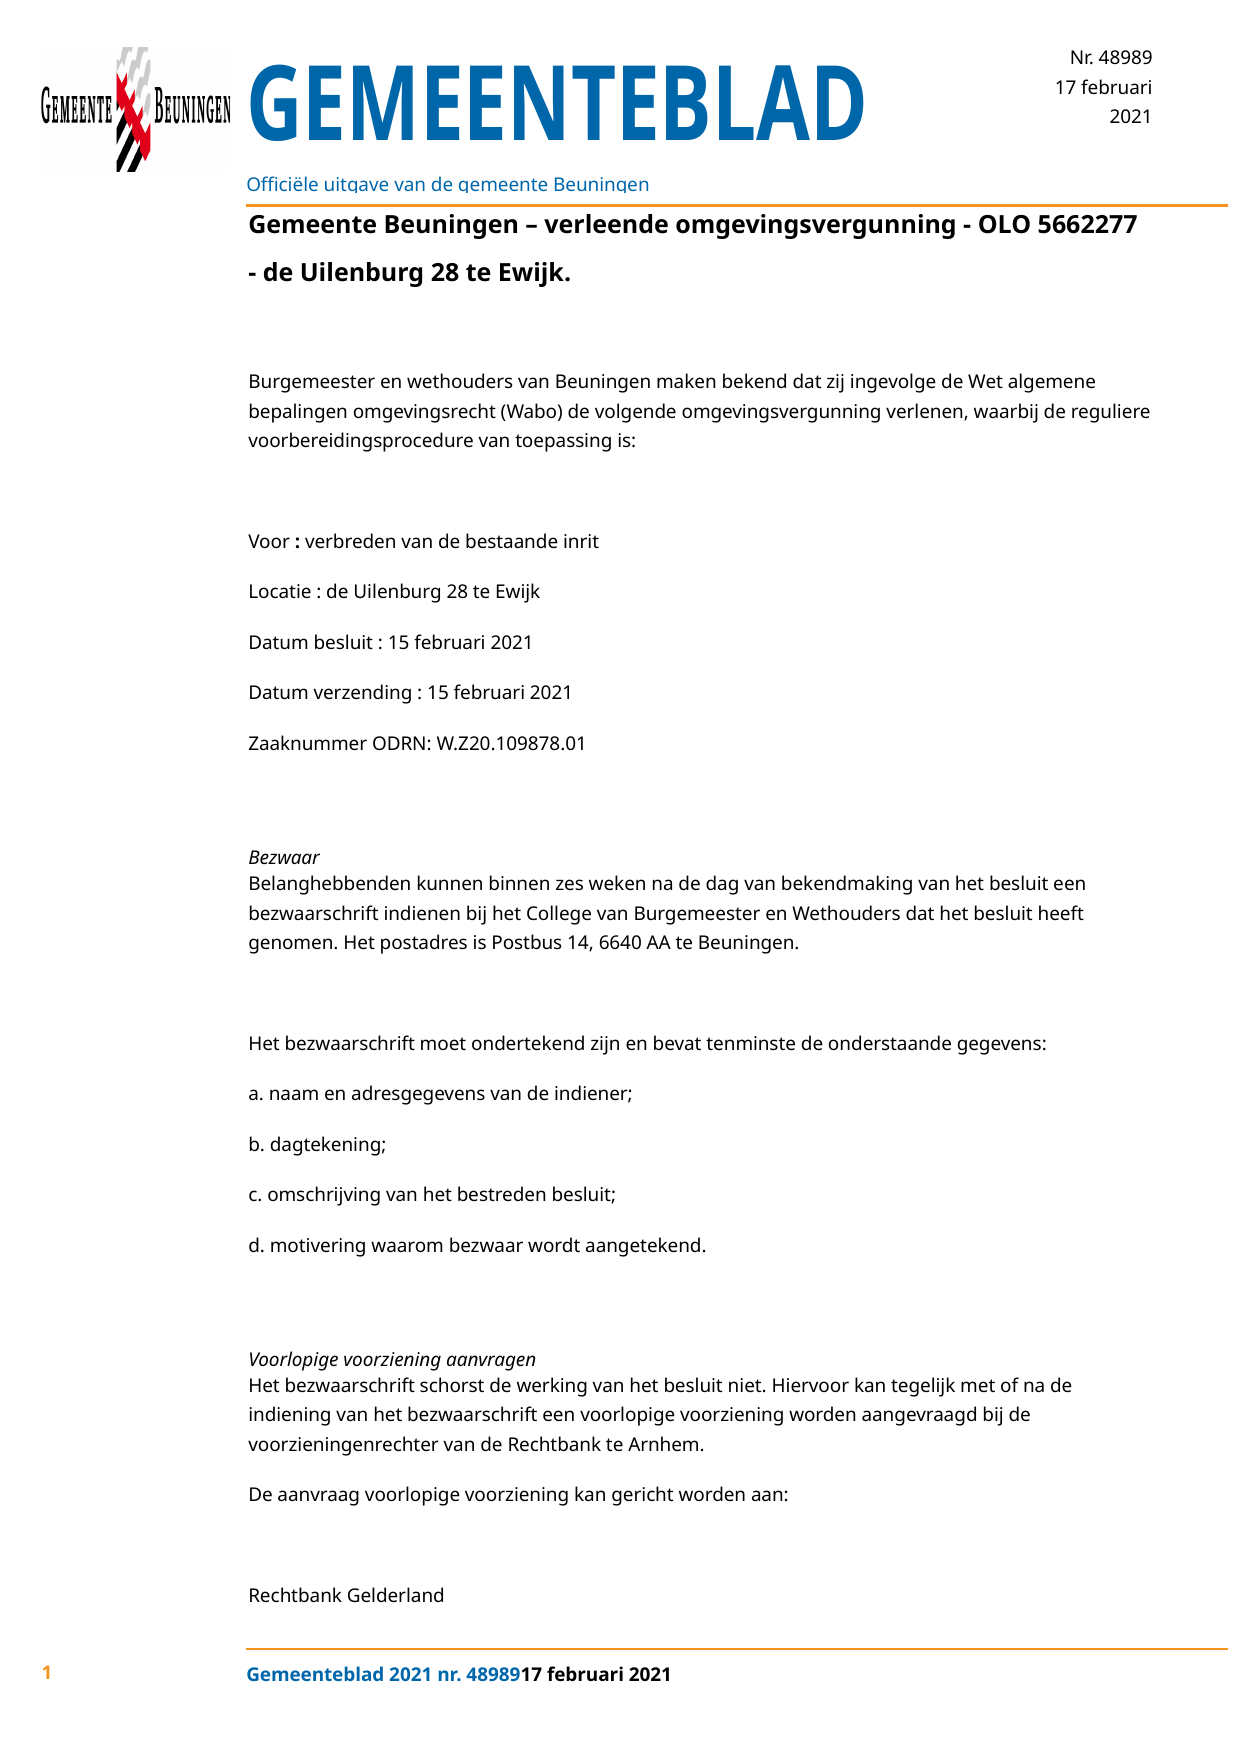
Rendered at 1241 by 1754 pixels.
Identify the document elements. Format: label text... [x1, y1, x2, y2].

text c. omschrijving van het bestreden besluit; [248, 1181, 1152, 1207]
text Het bezwaarschrift moet ondertekend zijn en bevat tenminste de onderstaande gegevens: [248, 1030, 1152, 1056]
text Gemeente Beuningen – verleende omgevingsvergunning - OLO 5662277 - de Uilenburg 28 te Ewijk. [248, 207, 1152, 288]
text Burgemeester en wethouders van Beuningen maken bekend dat zij ingevolge de Wet algemene bepalingen omgevingsrecht (Wabo) de volgende omgevingsvergunning verlenen, waarbij de reguliere voorbereidingsprocedure van toepassing is: [248, 368, 1152, 453]
text Datum besluit : 15 februari 2021 [248, 629, 1152, 655]
text Voorlopige voorziening aanvragen [248, 1346, 1152, 1372]
text d. motivering waarom bezwaar wordt aangetekend. [248, 1232, 1152, 1257]
text De aanvraag voorlopige voorziening kan gericht worden aan: [248, 1481, 1152, 1507]
text Datum verzending : 15 februari 2021 [248, 679, 1152, 705]
text a. naam en adresgegevens van de indiener; [248, 1081, 1152, 1106]
text Bezwaar [248, 844, 1152, 870]
text Belanghebbenden kunnen binnen zes weken na de dag van bekendmaking van het besluit een bezwaarschrift indienen bij het College van Burgemeester en Wethouders dat het besluit heeft genomen. Het postadres is Postbus 14, 6640 AA te Beuningen. [248, 870, 1152, 955]
text Het bezwaarschrift schorst de werking van het besluit niet. Hiervoor kan tegelijk met of na de indiening van het bezwaarschrift een voorlopige voorziening worden aangevraagd bij de voorzieningenrechter van de Rechtbank te Arnhem. [248, 1372, 1152, 1457]
text Zaaknummer ODRN: W.Z20.109878.01 [248, 730, 1152, 756]
text Voor : verbreden van de bestaande inrit [248, 528, 1152, 554]
picture [41, 47, 231, 172]
text b. dagtekening; [248, 1131, 1152, 1157]
text Locatie : de Uilenburg 28 te Ewijk [248, 579, 1152, 604]
text Rechtbank Gelderland [248, 1582, 1152, 1608]
